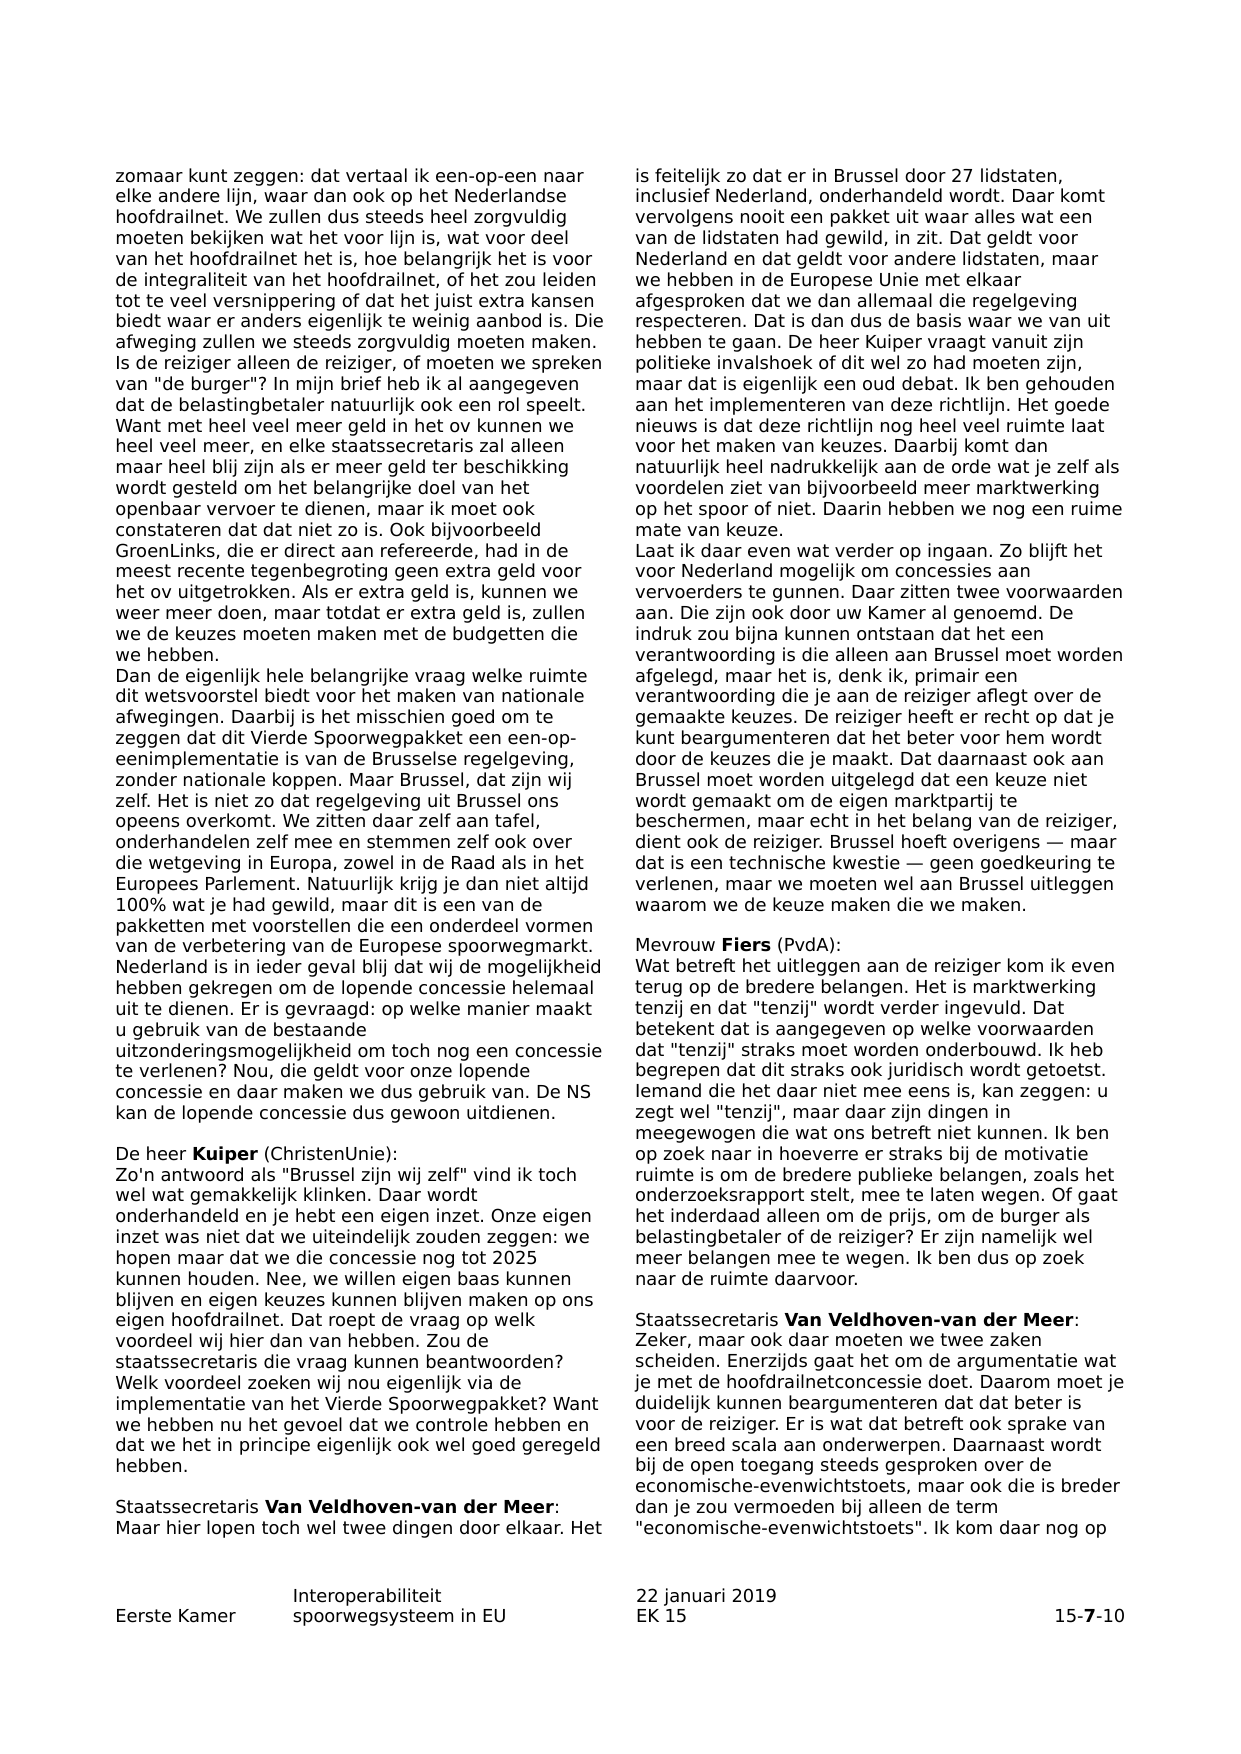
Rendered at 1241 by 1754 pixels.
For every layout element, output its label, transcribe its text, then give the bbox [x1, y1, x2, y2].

text Maar hier lopen toch wel twee dingen door elkaar. Het [115, 1518, 605, 1538]
text Dan de eigenlijk hele belangrijke vraag welke ruimte dit wetsvoorstel biedt voor het maken van nationale afwegingen. Daarbij is het misschien goed om te zeggen dat dit Vierde Spoorwegpakket een een-op-eenimplementatie is van de Brusselse regelgeving, zonder nationale koppen. Maar Brussel, dat zijn wij zelf. Het is niet zo dat regelgeving uit Brussel ons opeens overkomt. We zitten daar zelf aan tafel, onderhandelen zelf mee en stemmen zelf ook over die wetgeving in Europa, zowel in de Raad als in het Europees Parlement. Natuurlijk krijg je dan niet altijd 100% wat je had gewild, maar dit is een van de pakketten met voorstellen die een onderdeel vormen van de verbetering van de Europese spoorwegmarkt. Nederland is in ieder geval blij dat wij de mogelijkheid hebben gekregen om de lopende concessie helemaal uit te dienen. Er is gevraagd: op welke manier maakt u gebruik van de bestaande uitzonderingsmogelijkheid om toch nog een concessie te verlenen? Nou, die geldt voor onze lopende concessie en daar maken we dus gebruik van. De NS kan de lopende concessie dus gewoon uitdienen. [115, 665, 605, 1124]
text zomaar kunt zeggen: dat vertaal ik een-op-een naar elke andere lijn, waar dan ook op het Nederlandse hoofdrailnet. We zullen dus steeds heel zorgvuldig moeten bekijken wat het voor lijn is, wat voor deel van het hoofdrailnet het is, hoe belangrijk het is voor de integraliteit van het hoofdrailnet, of het zou leiden tot te veel versnippering of dat het juist extra kansen biedt waar er anders eigenlijk te weinig aanbod is. Die afweging zullen we steeds zorgvuldig moeten maken. [115, 165, 605, 353]
text De heer Kuiper (ChristenUnie): [115, 1144, 605, 1164]
text Wat betreft het uitleggen aan de reiziger kom ik even terug op de bredere belangen. Het is marktwerking tenzij en dat "tenzij" wordt verder ingevuld. Dat betekent dat is aangegeven op welke voorwaarden dat "tenzij" straks moet worden onderbouwd. Ik heb begrepen dat dit straks ook juridisch wordt getoetst. Iemand die het daar niet mee eens is, kan zeggen: u zegt wel "tenzij", maar daar zijn dingen in meegewogen die wat ons betreft niet kunnen. Ik ben op zoek naar in hoeverre er straks bij de motivatie ruimte is om de bredere publieke belangen, zoals het onderzoeksrapport stelt, mee te laten wegen. Of gaat het inderdaad alleen om de prijs, om de burger als belastingbetaler of de reiziger? Er zijn namelijk wel meer belangen mee te wegen. Ik ben dus op zoek naar de ruimte daarvoor. [635, 956, 1125, 1289]
text Staatssecretaris Van Veldhoven-van der Meer: [635, 1309, 1125, 1330]
text Laat ik daar even wat verder op ingaan. Zo blijft het voor Nederland mogelijk om concessies aan vervoerders te gunnen. Daar zitten twee voorwaarden aan. Die zijn ook door uw Kamer al genoemd. De indruk zou bijna kunnen ontstaan dat het een verantwoording is die alleen aan Brussel moet worden afgelegd, maar het is, denk ik, primair een verantwoording die je aan de reiziger aflegt over de gemaakte keuzes. De reiziger heeft er recht op dat je kunt beargumenteren dat het beter voor hem wordt door de keuzes die je maakt. Dat daarnaast ook aan Brussel moet worden uitgelegd dat een keuze niet wordt gemaakt om de eigen marktpartij te beschermen, maar echt in het belang van de reiziger, dient ook de reiziger. Brussel hoeft overigens — maar dat is een technische kwestie — geen goedkeuring te verlenen, maar we moeten wel aan Brussel uitleggen waarom we de keuze maken die we maken. [635, 540, 1125, 915]
text Mevrouw Fiers (PvdA): [635, 935, 1125, 956]
text Staatssecretaris Van Veldhoven-van der Meer: [115, 1497, 605, 1518]
text Is de reiziger alleen de reiziger, of moeten we spreken van "de burger"? In mijn brief heb ik al aangegeven dat de belastingbetaler natuurlijk ook een rol speelt. Want met heel veel meer geld in het ov kunnen we heel veel meer, en elke staatssecretaris zal alleen maar heel blij zijn als er meer geld ter beschikking wordt gesteld om het belangrijke doel van het openbaar vervoer te dienen, maar ik moet ook constateren dat dat niet zo is. Ook bijvoorbeeld GroenLinks, die er direct aan refereerde, had in de meest recente tegenbegroting geen extra geld voor het ov uitgetrokken. Als er extra geld is, kunnen we weer meer doen, maar totdat er extra geld is, zullen we de keuzes moeten maken met de budgetten die we hebben. [115, 353, 605, 665]
text Zo'n antwoord als "Brussel zijn wij zelf" vind ik toch wel wat gemakkelijk klinken. Daar wordt onderhandeld en je hebt een eigen inzet. Onze eigen inzet was niet dat we uiteindelijk zouden zeggen: we hopen maar dat we die concessie nog tot 2025 kunnen houden. Nee, we willen eigen baas kunnen blijven en eigen keuzes kunnen blijven maken op ons eigen hoofdrailnet. Dat roept de vraag op welk voordeel wij hier dan van hebben. Zou de staatssecretaris die vraag kunnen beantwoorden? Welk voordeel zoeken wij nou eigenlijk via de implementatie van het Vierde Spoorwegpakket? Want we hebben nu het gevoel dat we controle hebben en dat we het in principe eigenlijk ook wel goed geregeld hebben. [115, 1164, 605, 1477]
text is feitelijk zo dat er in Brussel door 27 lidstaten, inclusief Nederland, onderhandeld wordt. Daar komt vervolgens nooit een pakket uit waar alles wat een van de lidstaten had gewild, in zit. Dat geldt voor Nederland en dat geldt voor andere lidstaten, maar we hebben in de Europese Unie met elkaar afgesproken dat we dan allemaal die regelgeving respecteren. Dat is dan dus de basis waar we van uit hebben te gaan. De heer Kuiper vraagt vanuit zijn politieke invalshoek of dit wel zo had moeten zijn, maar dat is eigenlijk een oud debat. Ik ben gehouden aan het implementeren van deze richtlijn. Het goede nieuws is dat deze richtlijn nog heel veel ruimte laat voor het maken van keuzes. Daarbij komt dan natuurlijk heel nadrukkelijk aan de orde wat je zelf als voordelen ziet van bijvoorbeeld meer marktwerking op het spoor of niet. Daarin hebben we nog een ruime mate van keuze. [635, 165, 1125, 540]
text Zeker, maar ook daar moeten we twee zaken scheiden. Enerzijds gaat het om de argumentatie wat je met de hoofdrailnetconcessie doet. Daarom moet je duidelijk kunnen beargumenteren dat dat beter is voor de reiziger. Er is wat dat betreft ook sprake van een breed scala aan onderwerpen. Daarnaast wordt bij de open toegang steeds gesproken over de economische-evenwichtstoets, maar ook die is breder dan je zou vermoeden bij alleen de term "economische-evenwichtstoets". Ik kom daar nog op [635, 1330, 1125, 1538]
